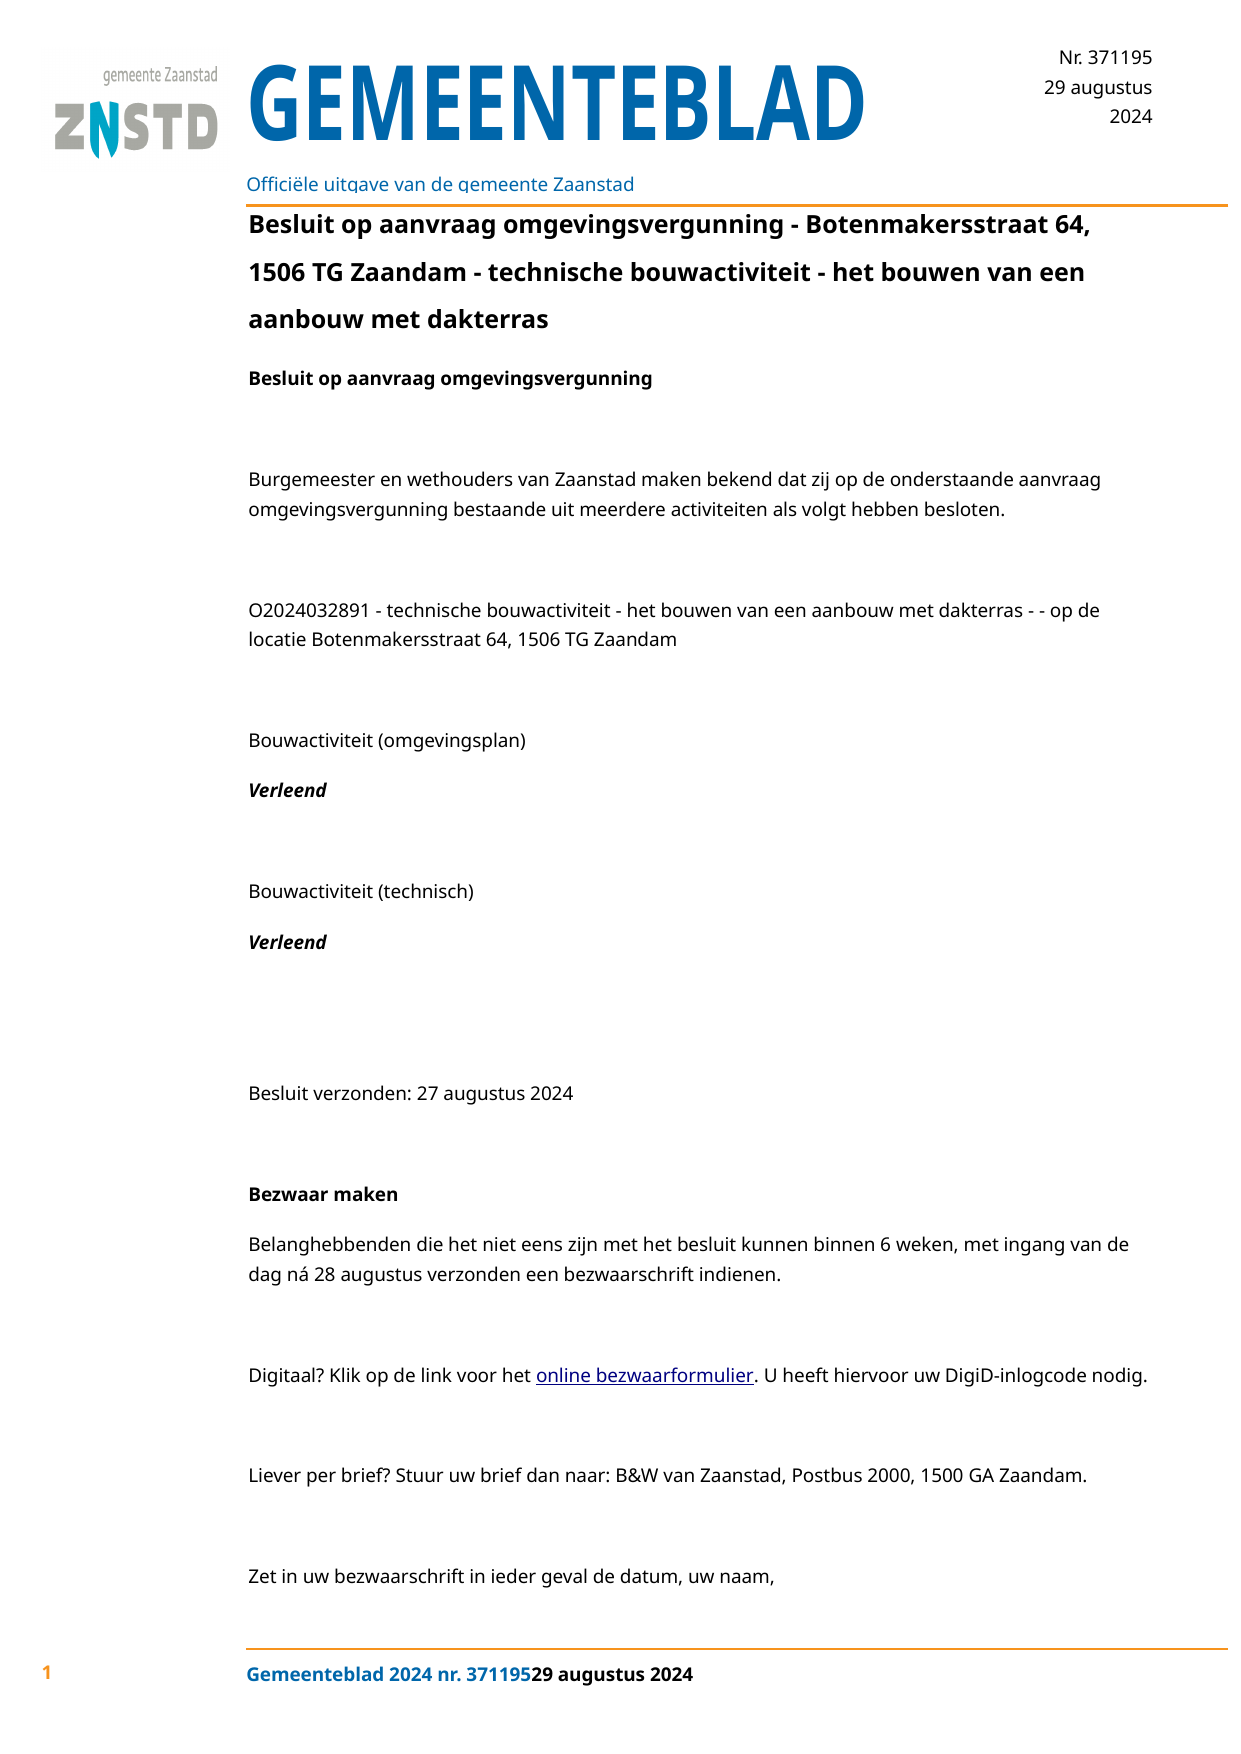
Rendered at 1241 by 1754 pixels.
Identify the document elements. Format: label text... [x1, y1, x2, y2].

text Bouwactiviteit (omgevingsplan) [248, 727, 1152, 753]
text Belanghebbenden die het niet eens zijn met het besluit kunnen binnen 6 weken, met ingang van de dag ná 28 augustus verzonden een bezwaarschrift indienen. [248, 1231, 1152, 1287]
text O2024032891 - technische bouwactiviteit - het bouwen van een aanbouw met dakterras - - op de locatie Botenmakersstraat 64, 1506 TG Zaandam [248, 597, 1152, 652]
text Zet in uw bezwaarschrift in ieder geval de datum, uw naam, [248, 1563, 1152, 1589]
text Digitaal? Klik op de link voor het online bezwaarformulier. U heeft hiervoor uw DigiD-inlogcode nodig. [248, 1362, 1152, 1387]
text Besluit verzonden: 27 augustus 2024 [248, 1080, 1152, 1106]
text Bezwaar maken [248, 1181, 1152, 1207]
picture [41, 47, 231, 172]
text Verleend [248, 778, 1152, 803]
text Bouwactiviteit (technisch) [248, 878, 1152, 904]
text Besluit op aanvraag omgevingsvergunning [248, 366, 1152, 391]
text Liever per brief? Stuur uw brief dan naar: B&W van Zaanstad, Postbus 2000, 1500 GA Zaandam. [248, 1463, 1152, 1488]
text Besluit op aanvraag omgevingsvergunning - Botenmakersstraat 64, 1506 TG Zaandam - technische bouwactiviteit - het bouwen van een aanbouw met dakterras [248, 207, 1152, 336]
text Burgemeester en wethouders van Zaanstad maken bekend dat zij op de onderstaande aanvraag omgevingsvergunning bestaande uit meerdere activiteiten als volgt hebben besloten. [248, 466, 1152, 522]
text Verleend [248, 929, 1152, 954]
